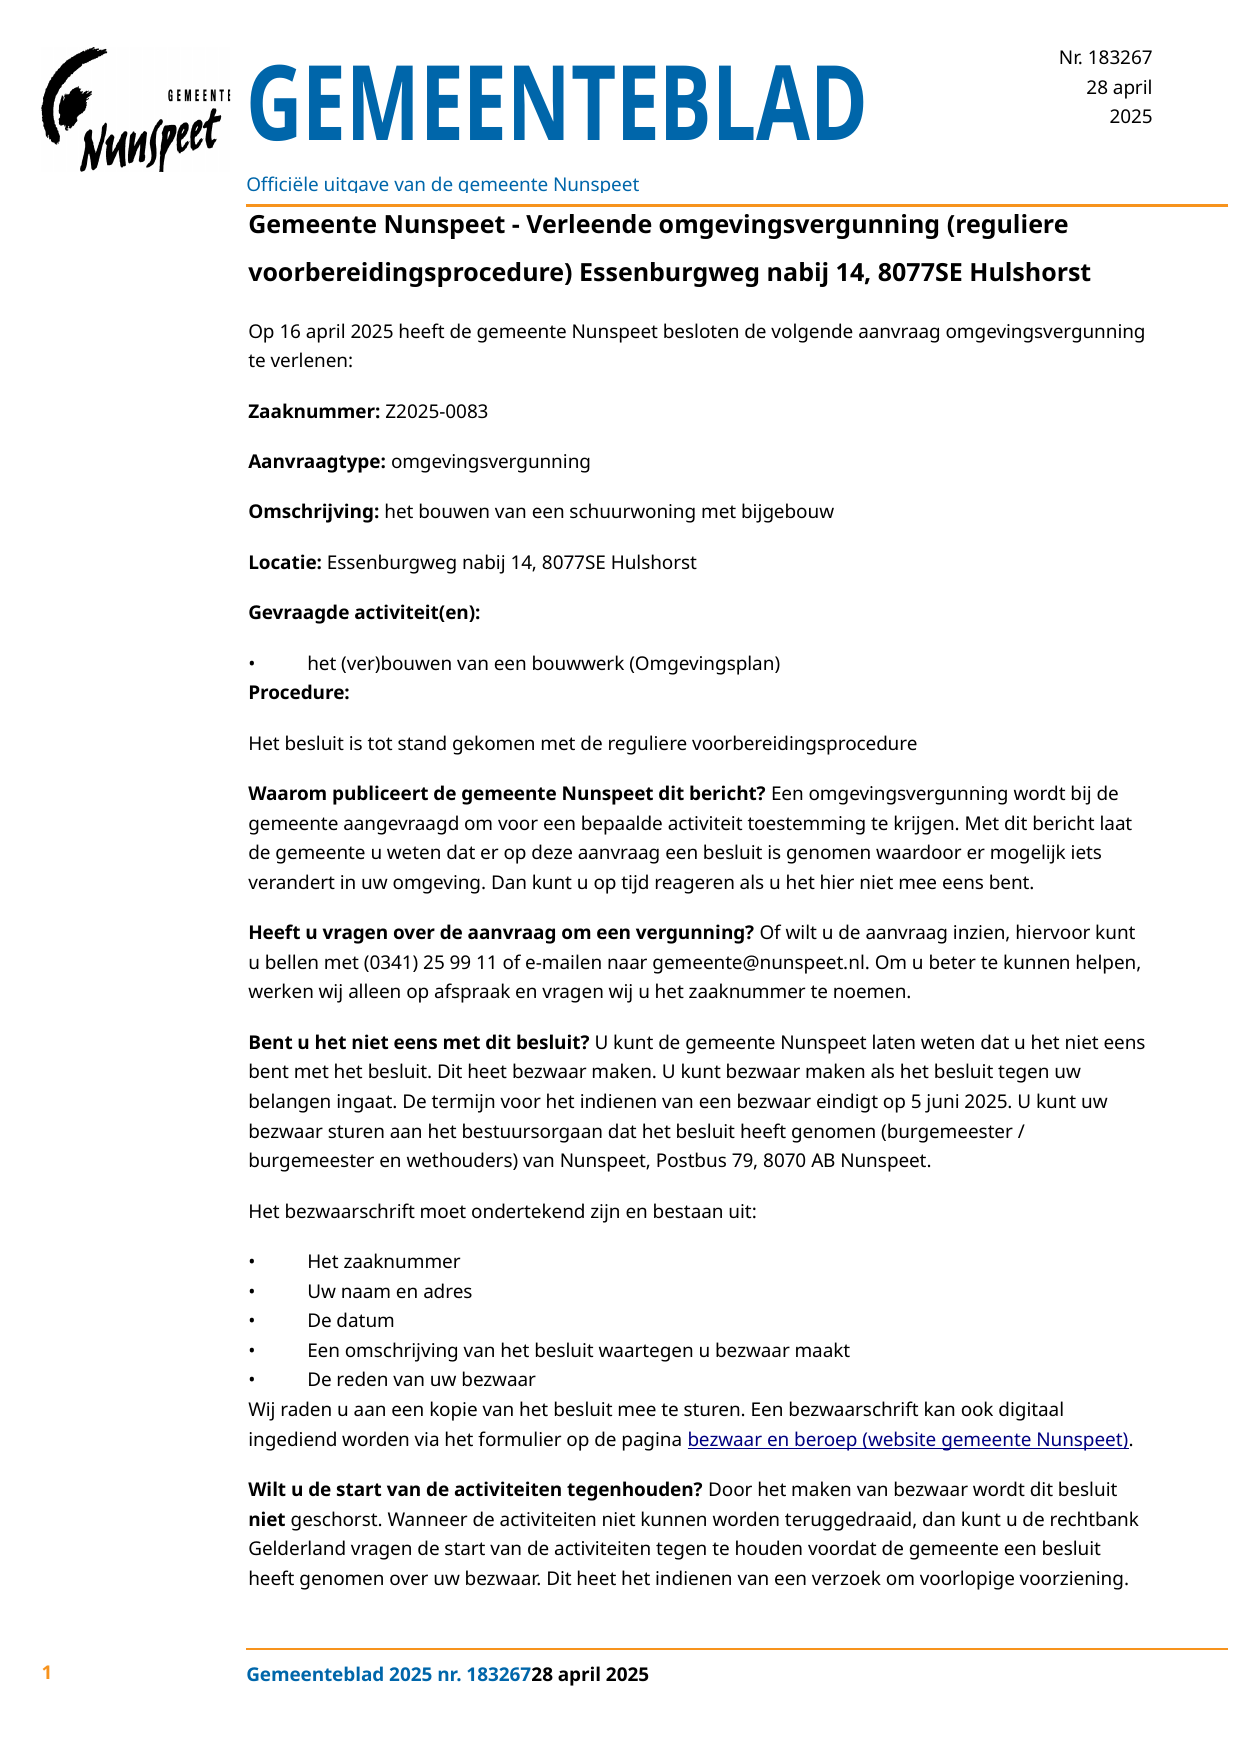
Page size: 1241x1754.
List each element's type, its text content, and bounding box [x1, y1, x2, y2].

text Het besluit is tot stand gekomen met de reguliere voorbereidingsprocedure [248, 730, 1152, 756]
text Zaaknummer: Z2025-0083 [248, 398, 1152, 424]
text Op 16 april 2025 heeft de gemeente Nunspeet besloten de volgende aanvraag omgevingsvergunning te verlenen: [248, 318, 1152, 373]
text Heeft u vragen over de aanvraag om een vergunning? Of wilt u de aanvraag inzien, hiervoor kunt u bellen met (0341) 25 99 11 of e-mailen naar gemeente@nunspeet.nl. Om u beter te kunnen helpen, werken wij alleen op afspraak en vragen wij u het zaaknummer te noemen. [248, 919, 1152, 1004]
text Waarom publiceert de gemeente Nunspeet dit bericht? Een omgevingsvergunning wordt bij de gemeente aangevraagd om voor een bepaalde activiteit toestemming te krijgen. Met dit bericht laat de gemeente u weten dat er op deze aanvraag een besluit is genomen waardoor er mogelijk iets verandert in uw omgeving. Dan kunt u op tijd reageren als u het hier niet mee eens bent. [248, 780, 1152, 895]
list Een omschrijving van het besluit waartegen u bezwaar maakt [248, 1337, 1152, 1363]
text Omschrijving: het bouwen van een schuurwoning met bijgebouw [248, 499, 1152, 524]
text Het bezwaarschrift moet ondertekend zijn en bestaan uit: [248, 1198, 1152, 1224]
list De datum [248, 1307, 1152, 1333]
text Gevraagde activiteit(en): [248, 599, 1152, 625]
text Wilt u de start van de activiteiten tegenhouden? Door het maken van bezwaar wordt dit besluit niet geschorst. Wanneer de activiteiten niet kunnen worden teruggedraaid, dan kunt u de rechtbank Gelderland vragen de start van de activiteiten tegen te houden voordat de gemeente een besluit heeft genomen over uw bezwaar. Dit heet het indienen van een verzoek om voorlopige voorziening. [248, 1476, 1152, 1591]
text Wij raden u aan een kopie van het besluit mee te sturen. Een bezwaarschrift kan ook digitaal ingediend worden via het formulier op de pagina bezwaar en beroep (website gemeente Nunspeet). [248, 1396, 1152, 1452]
picture [41, 47, 231, 172]
text Aanvraagtype: omgevingsvergunning [248, 448, 1152, 474]
list Het zaaknummer [248, 1248, 1152, 1274]
text Gemeente Nunspeet - Verleende omgevingsvergunning (reguliere voorbereidingsprocedure) Essenburgweg nabij 14, 8077SE Hulshorst [248, 207, 1152, 288]
list Uw naam en adres [248, 1278, 1152, 1304]
list het (ver)bouwen van een bouwwerk (Omgevingsplan) [248, 650, 1152, 676]
text Bent u het niet eens met dit besluit? U kunt de gemeente Nunspeet laten weten dat u het niet eens bent met het besluit. Dit heet bezwaar maken. U kunt bezwaar maken als het besluit tegen uw belangen ingaat. De termijn voor het indienen van een bezwaar eindigt op 5 juni 2025. U kunt uw bezwaar sturen aan het bestuursorgaan dat het besluit heeft genomen (burgemeester / burgemeester en wethouders) van Nunspeet, Postbus 79, 8070 AB Nunspeet. [248, 1029, 1152, 1173]
list De reden van uw bezwaar [248, 1367, 1152, 1392]
text Procedure: [248, 679, 1152, 705]
text Locatie: Essenburgweg nabij 14, 8077SE Hulshorst [248, 549, 1152, 575]
